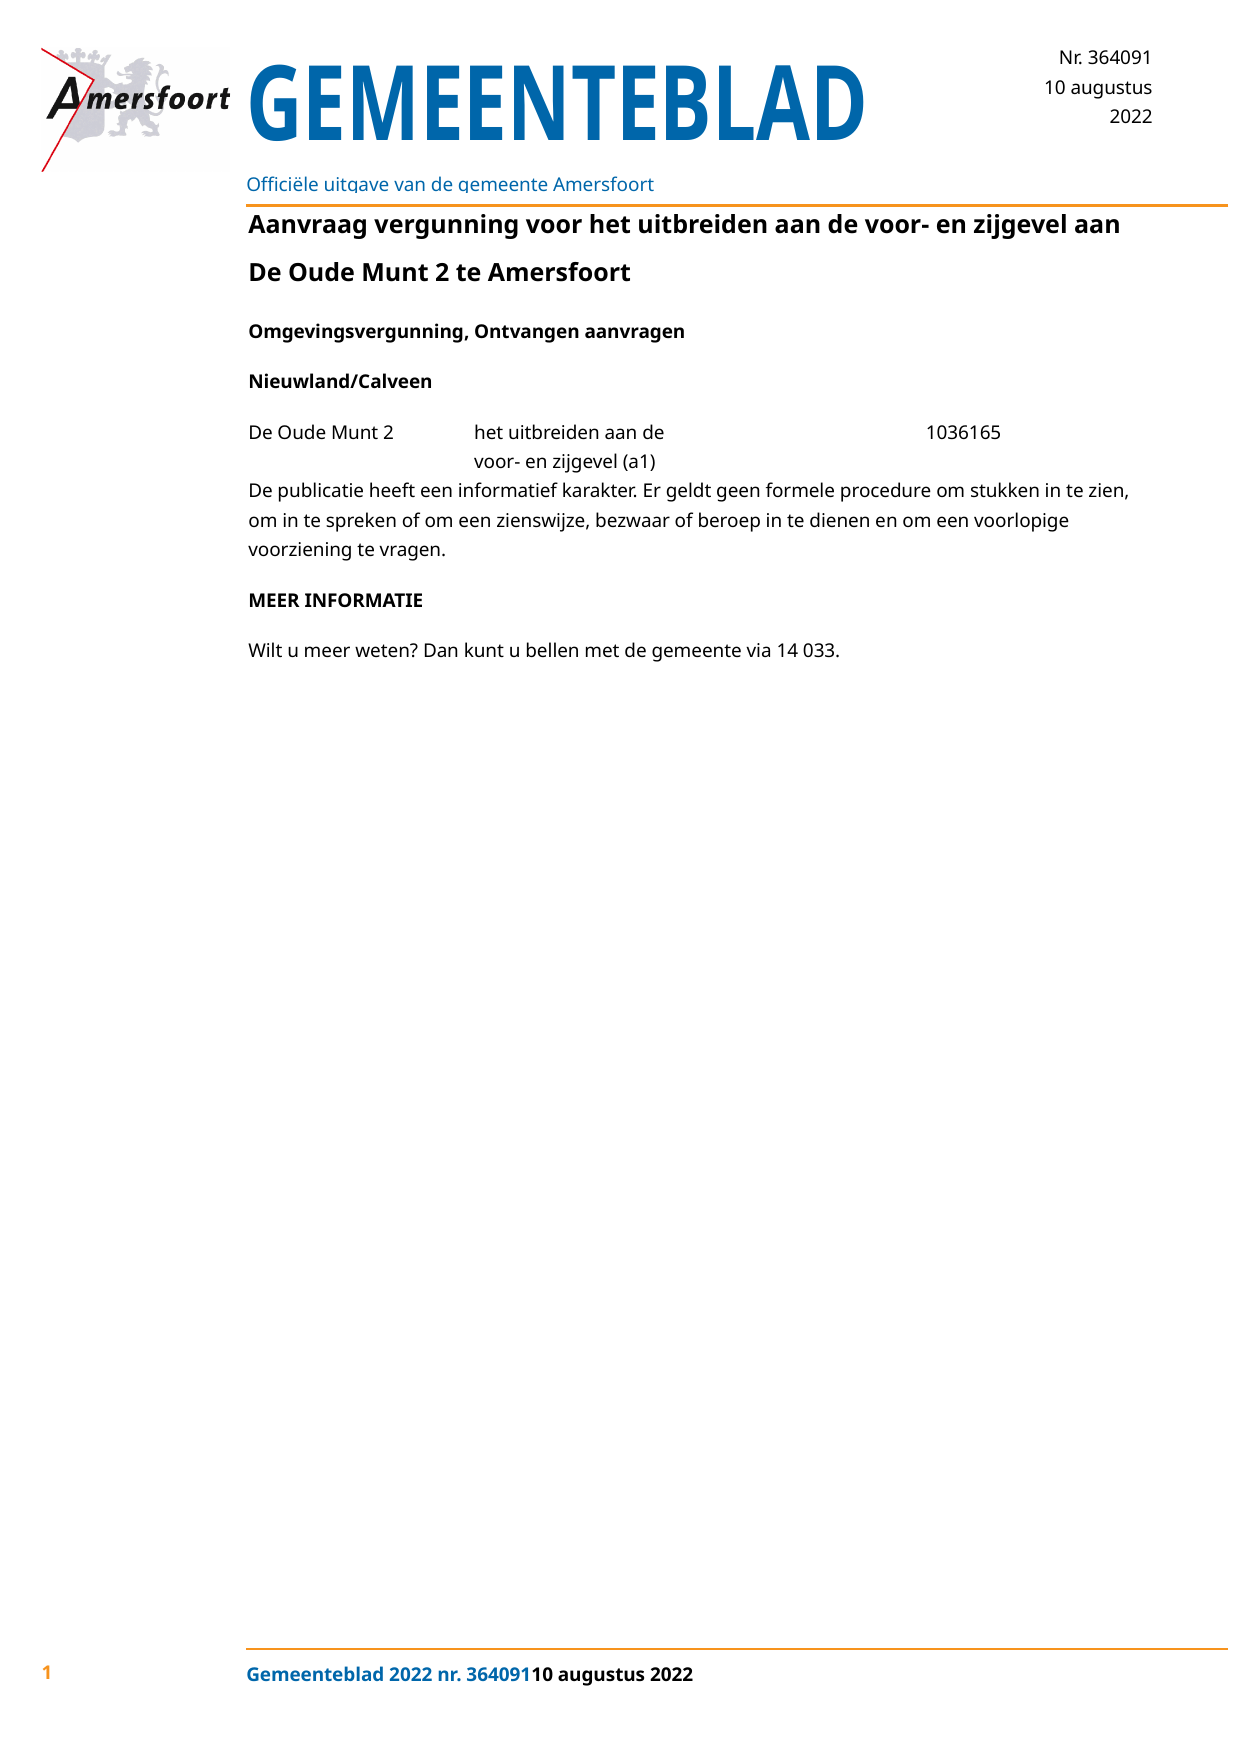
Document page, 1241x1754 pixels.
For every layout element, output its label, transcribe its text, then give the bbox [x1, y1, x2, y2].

picture [41, 47, 231, 172]
text Omgevingsvergunning, Ontvangen aanvragen [248, 318, 1152, 344]
table_header 1036165 [926, 419, 1152, 474]
text De publicatie heeft een informatief karakter. Er geldt geen formele procedure om stukken in te zien, om in te spreken of om een zienswijze, bezwaar of beroep in te dienen en om een voorlopige voorziening te vragen. [248, 477, 1152, 562]
text MEER INFORMATIE [248, 587, 1152, 613]
table_header het uitbreiden aan de voor- en zijgevel (a1) [474, 419, 700, 474]
text Nieuwland/Calveen [248, 368, 1152, 394]
table_header De Oude Munt 2 [248, 419, 474, 474]
text Aanvraag vergunning voor het uitbreiden aan de voor- en zijgevel aan De Oude Munt 2 te Amersfoort [248, 207, 1152, 288]
text Wilt u meer weten? Dan kunt u bellen met de gemeente via 14 033. [248, 637, 1152, 663]
table_header [700, 419, 926, 474]
